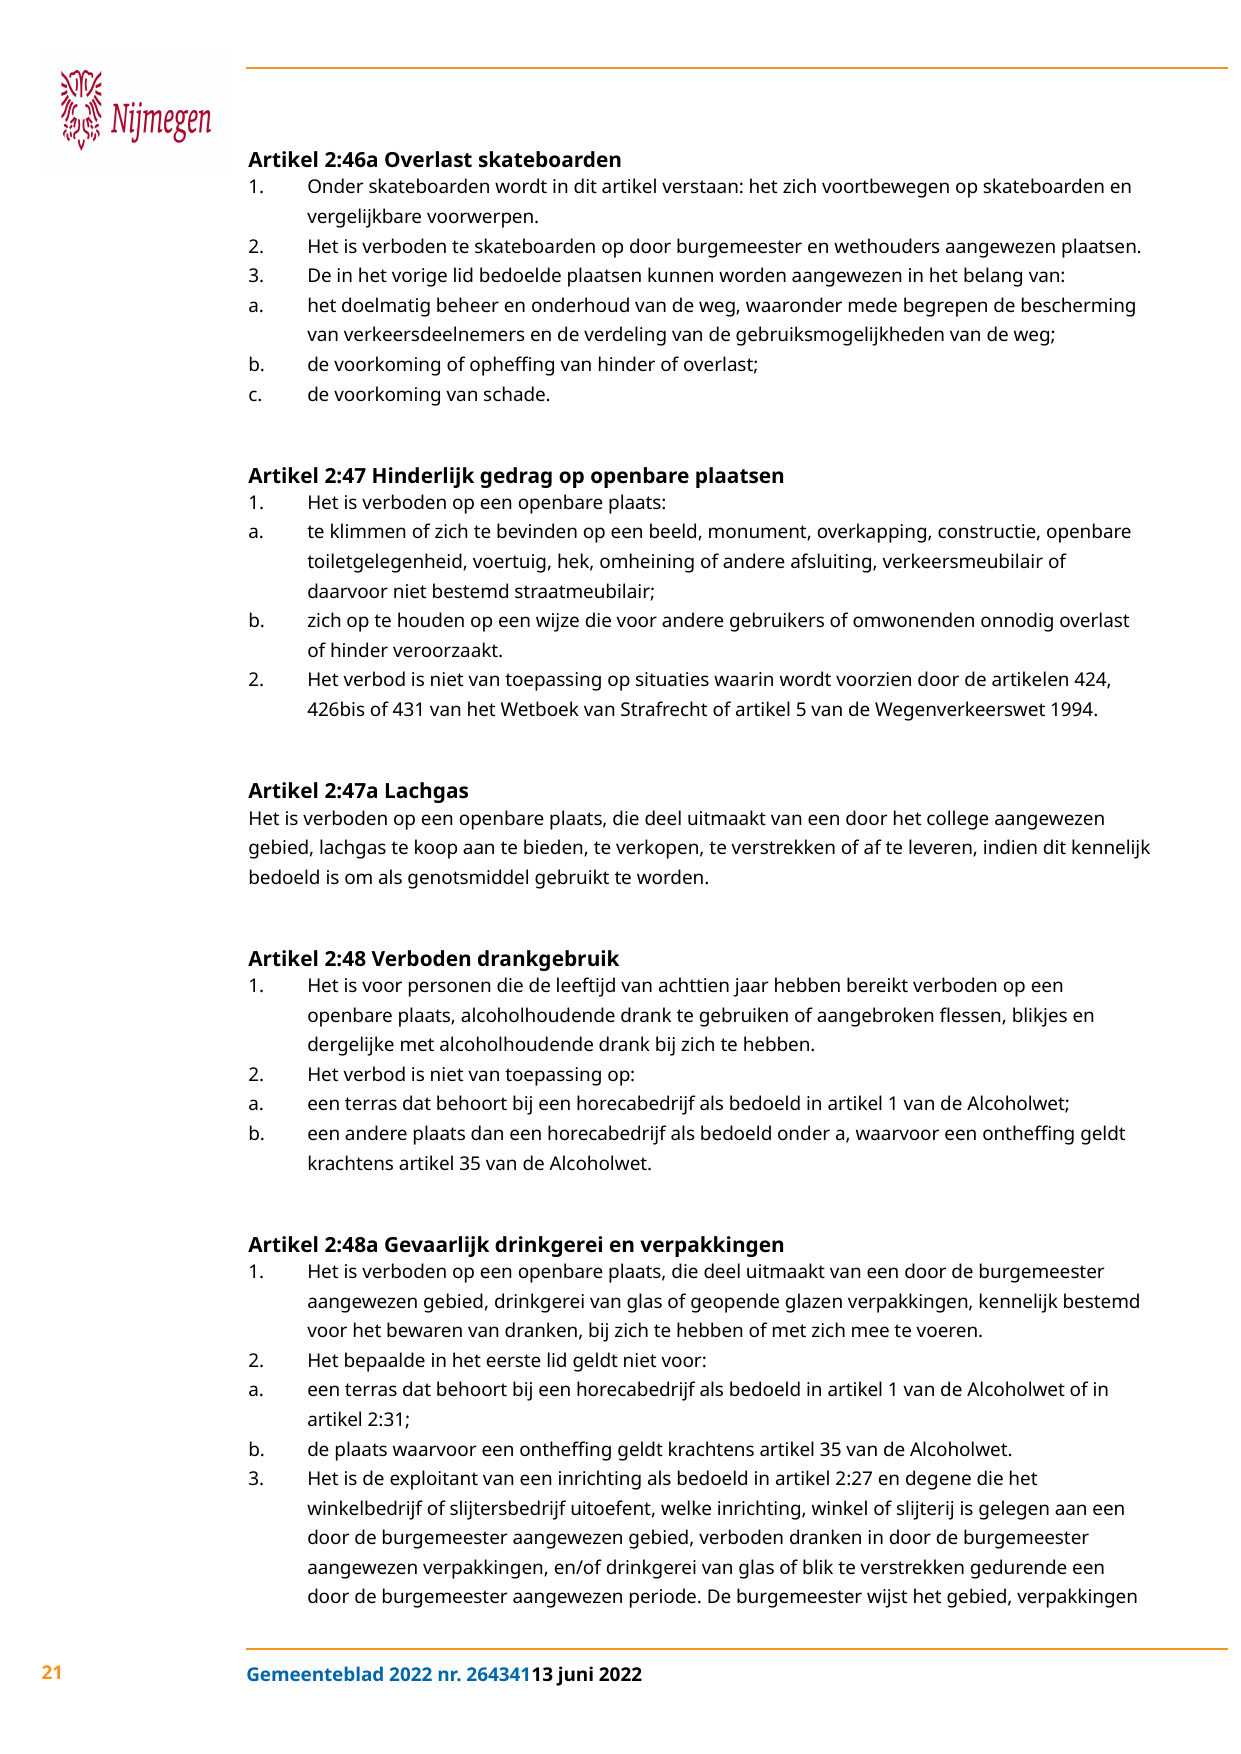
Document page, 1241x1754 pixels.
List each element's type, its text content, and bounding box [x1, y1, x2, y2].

list een andere plaats dan een horecabedrijf als bedoeld onder a, waarvoor een ontheffing geldt krachtens artikel 35 van de Alcoholwet. [248, 1120, 1152, 1176]
list Het verbod is niet van toepassing op: [248, 1061, 1152, 1087]
list de plaats waarvoor een ontheffing geldt krachtens artikel 35 van de Alcoholwet. [248, 1436, 1152, 1461]
text Het is verboden op een openbare plaats, die deel uitmaakt van een door het college aangewezen gebied, lachgas te koop aan te bieden, te verkopen, te verstrekken of af te leveren, indien dit kennelijk bedoeld is om als genotsmiddel gebruikt te worden. [248, 805, 1152, 889]
list de voorkoming of opheffing van hinder of overlast; [248, 351, 1152, 377]
list te klimmen of zich te bevinden op een beeld, monument, overkapping, constructie, openbare toiletgelegenheid, voertuig, hek, omheining of andere afsluiting, verkeersmeubilair of daarvoor niet bestemd straatmeubilair; [248, 519, 1152, 604]
text Artikel 2:47a Lachgas [248, 776, 1152, 805]
list Het is verboden op een openbare plaats, die deel uitmaakt van een door de burgemeester aangewezen gebied, drinkgerei van glas of geopende glazen verpakkingen, kennelijk bestemd voor het bewaren van dranken, bij zich te hebben of met zich mee te voeren. [248, 1258, 1152, 1343]
list Onder skateboarden wordt in dit artikel verstaan: het zich voortbewegen op skateboarden en vergelijkbare voorwerpen. [248, 174, 1152, 229]
list het doelmatig beheer en onderhoud van de weg, waaronder mede begrepen de bescherming van verkeersdeelnemers en de verdeling van de gebruiksmogelijkheden van de weg; [248, 292, 1152, 347]
list zich op te houden op een wijze die voor andere gebruikers of omwonenden onnodig overlast of hinder veroorzaakt. [248, 607, 1152, 663]
list Het is verboden op een openbare plaats: [248, 489, 1152, 515]
list Het is de exploitant van een inrichting als bedoeld in artikel 2:27 en degene die het winkelbedrijf of slijtersbedrijf uitoefent, welke inrichting, winkel of slijterij is gelegen aan een door de burgemeester aangewezen gebied, verboden dranken in door de burgemeester aangewezen verpakkingen, en/of drinkgerei van glas of blik te verstrekken gedurende een door de burgemeester aangewezen periode. De burgemeester wijst het gebied, verpakkingen [248, 1465, 1152, 1609]
text Artikel 2:48 Verboden drankgebruik [248, 944, 1152, 972]
list de voorkoming van schade. [248, 381, 1152, 406]
list Het is voor personen die de leeftijd van achttien jaar hebben bereikt verboden op een openbare plaats, alcoholhoudende drank te gebruiken of aangebroken flessen, blikjes en dergelijke met alcoholhoudende drank bij zich te hebben. [248, 972, 1152, 1057]
list Het is verboden te skateboarden op door burgemeester en wethouders aangewezen plaatsen. [248, 233, 1152, 258]
list Het bepaalde in het eerste lid geldt niet voor: [248, 1347, 1152, 1373]
picture [41, 47, 231, 172]
text Artikel 2:46a Overlast skateboarden [248, 145, 1152, 174]
list Het verbod is niet van toepassing op situaties waarin wordt voorzien door de artikelen 424, 426bis of 431 van het Wetboek van Strafrecht of artikel 5 van de Wegenverkeerswet 1994. [248, 667, 1152, 722]
text Artikel 2:47 Hinderlijk gedrag op openbare plaatsen [248, 461, 1152, 489]
text Artikel 2:48a Gevaarlijk drinkgerei en verpakkingen [248, 1230, 1152, 1258]
list De in het vorige lid bedoelde plaatsen kunnen worden aangewezen in het belang van: [248, 262, 1152, 288]
list een terras dat behoort bij een horecabedrijf als bedoeld in artikel 1 van de Alcoholwet; [248, 1091, 1152, 1116]
list een terras dat behoort bij een horecabedrijf als bedoeld in artikel 1 van de Alcoholwet of in artikel 2:31; [248, 1377, 1152, 1432]
